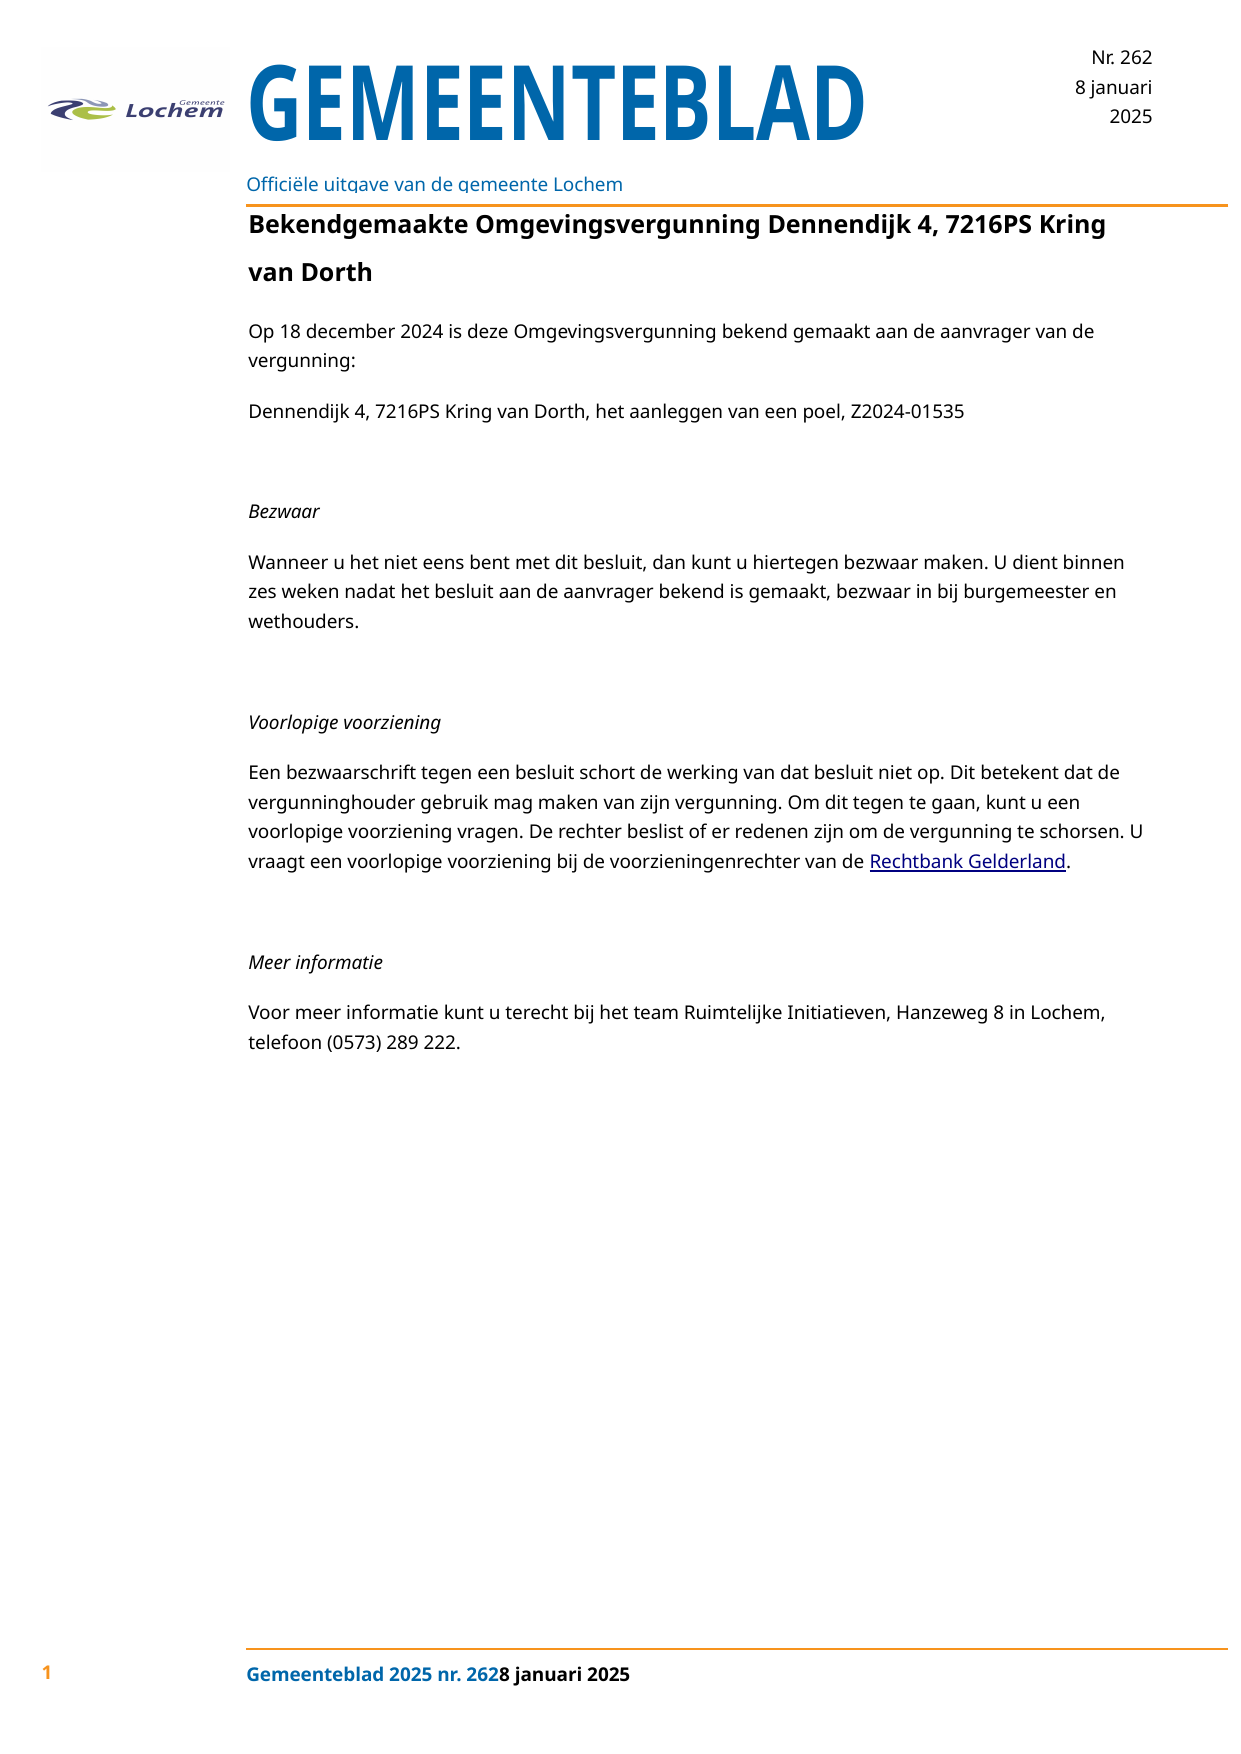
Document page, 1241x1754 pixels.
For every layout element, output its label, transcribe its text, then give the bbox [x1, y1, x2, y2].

text Op 18 december 2024 is deze Omgevingsvergunning bekend gemaakt aan de aanvrager van de vergunning: [248, 318, 1152, 373]
text Voor meer informatie kunt u terecht bij het team Ruimtelijke Initiatieven, Hanzeweg 8 in Lochem, telefoon (0573) 289 222. [248, 999, 1152, 1055]
text Bekendgemaakte Omgevingsvergunning Dennendijk 4, 7216PS Kring van Dorth [248, 207, 1152, 288]
text Dennendijk 4, 7216PS Kring van Dorth, het aanleggen van een poel, Z2024-01535 [248, 398, 1152, 424]
text Meer informatie [248, 949, 1152, 975]
text Een bezwaarschrift tegen een besluit schort de werking van dat besluit niet op. Dit betekent dat de vergunninghouder gebruik mag maken van zijn vergunning. Om dit tegen te gaan, kunt u een voorlopige voorziening vragen. De rechter beslist of er redenen zijn om de vergunning te schorsen. U vraagt een voorlopige voorziening bij de voorzieningenrechter van de Rechtbank Gelderland. [248, 759, 1152, 874]
text Bezwaar [248, 499, 1152, 524]
picture [41, 47, 231, 172]
text Voorlopige voorziening [248, 709, 1152, 735]
text Wanneer u het niet eens bent met dit besluit, dan kunt u hiertegen bezwaar maken. U dient binnen zes weken nadat het besluit aan de aanvrager bekend is gemaakt, bezwaar in bij burgemeester en wethouders. [248, 549, 1152, 634]
